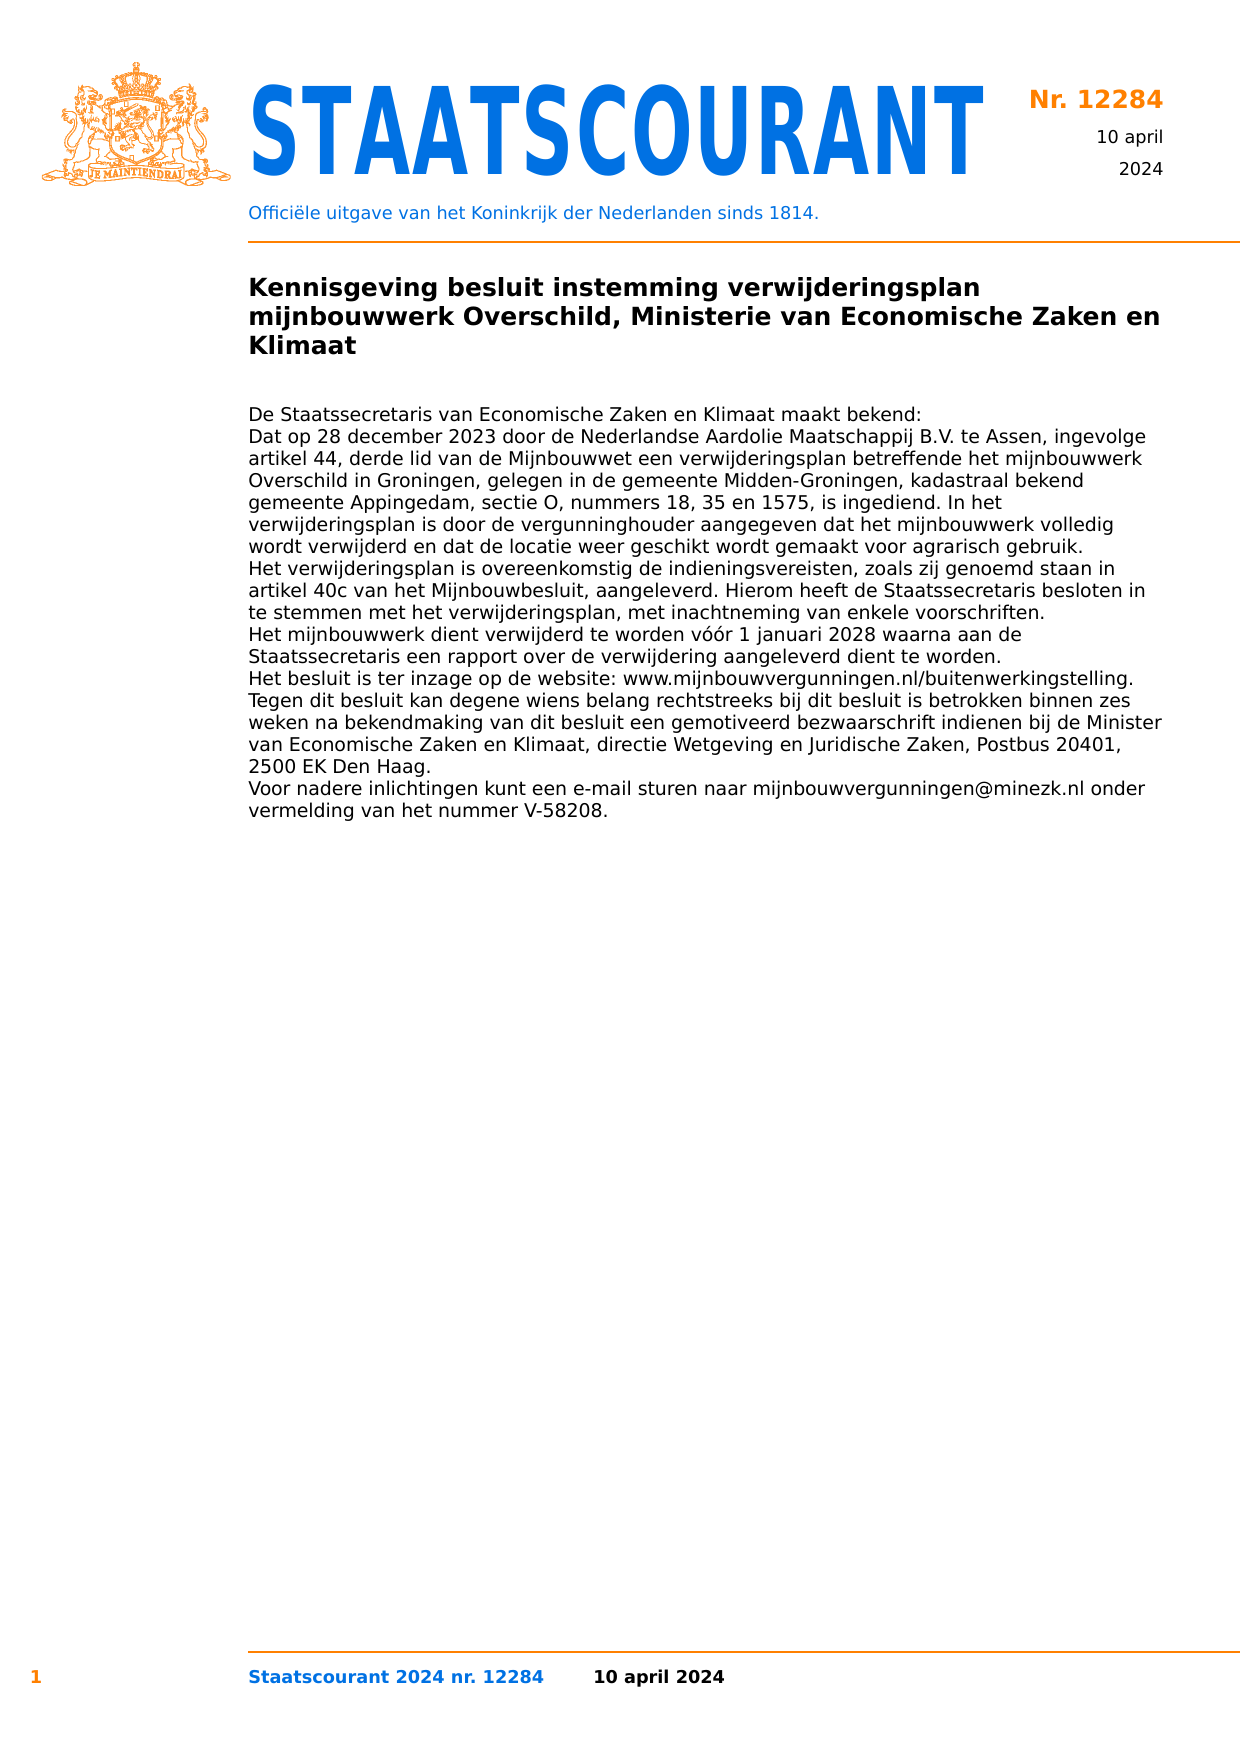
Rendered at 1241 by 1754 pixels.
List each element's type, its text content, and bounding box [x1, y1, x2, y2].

text Het verwijderingsplan is overeenkomstig de indieningsvereisten, zoals zij genoemd staan in artikel 40c van het Mijnbouwbesluit, aangeleverd. Hierom heeft de Staatssecretaris besloten in te stemmen met het verwijderingsplan, met inachtneming van enkele voorschriften. [248, 558, 1163, 624]
table_cell Officiële uitgave van het Koninkrijk der Nederlanden sinds 1814. [248, 203, 1240, 241]
table_cell 2024 [998, 153, 1240, 203]
text De Staatssecretaris van Economische Zaken en Klimaat maakt bekend: [248, 404, 1163, 426]
text Dat op 28 december 2023 door de Nederlandse Aardolie Maatschappij B.V. te Assen, ingevolge artikel 44, derde lid van de Mijnbouwwet een verwijderingsplan betreffende het mijnbouwwerk Overschild in Groningen, gelegen in de gemeente Midden-Groningen, kadastraal bekend gemeente Appingedam, sectie O, nummers 18, 35 en 1575, is ingediend. In het verwijderingsplan is door de vergunninghouder aangegeven dat het mijnbouwwerk volledig wordt verwijderd en dat de locatie weer geschikt wordt gemaakt voor agrarisch gebruik. [248, 426, 1163, 558]
table_cell 10 april [998, 121, 1240, 153]
picture [41, 62, 231, 186]
table_header [25, 62, 248, 241]
subtitle Kennisgeving besluit instemming verwijderingsplan mijnbouwwerk Overschild, Ministerie van Economische Zaken en Klimaat [248, 273, 1163, 361]
table_header STAATSCOURANT [248, 62, 998, 203]
text Voor nadere inlichtingen kunt een e-mail sturen naar mijnbouwvergunningen@minezk.nl onder vermelding van het nummer V-58208. [248, 778, 1163, 822]
text Het besluit is ter inzage op de website: www.mijnbouwvergunningen.nl/buitenwerkingstelling. Tegen dit besluit kan degene wiens belang rechtstreeks bij dit besluit is betrokken binnen zes weken na bekendmaking van dit besluit een gemotiveerd bezwaarschrift indienen bij de Minister van Economische Zaken en Klimaat, directie Wetgeving en Juridische Zaken, Postbus 20401, 2500 EK Den Haag. [248, 668, 1163, 778]
table_header Nr. 12284 [998, 62, 1240, 121]
text Het mijnbouwwerk dient verwijderd te worden vóór 1 januari 2028 waarna aan de Staatssecretaris een rapport over de verwijdering aangeleverd dient te worden. [248, 624, 1163, 668]
